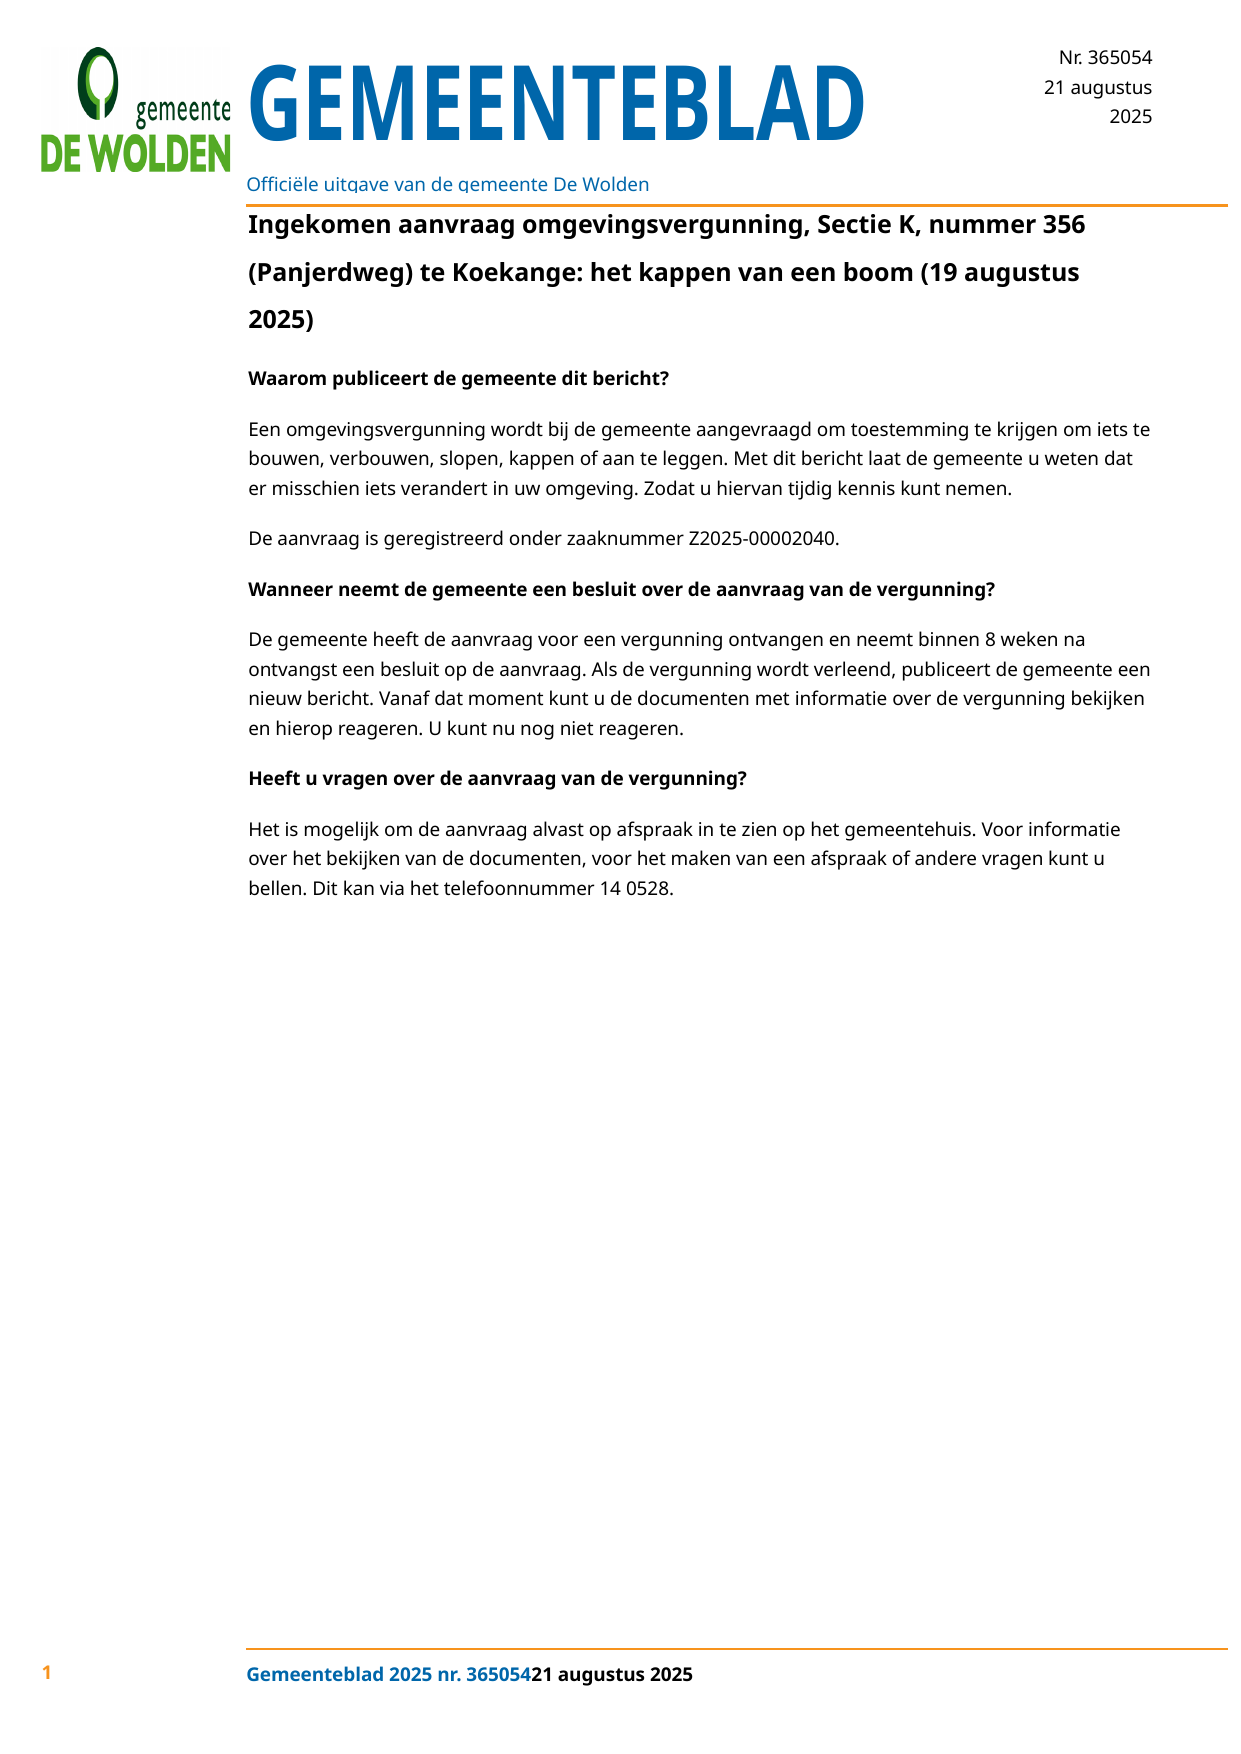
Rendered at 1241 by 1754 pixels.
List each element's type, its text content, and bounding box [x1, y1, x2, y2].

text Wanneer neemt de gemeente een besluit over de aanvraag van de vergunning? [248, 576, 1152, 602]
text De gemeente heeft de aanvraag voor een vergunning ontvangen en neemt binnen 8 weken na ontvangst een besluit op de aanvraag. Als de vergunning wordt verleend, publiceert de gemeente een nieuw bericht. Vanaf dat moment kunt u de documenten met informatie over de vergunning bekijken en hierop reageren. U kunt nu nog niet reageren. [248, 626, 1152, 741]
text Waarom publiceert de gemeente dit bericht? [248, 366, 1152, 391]
text Een omgevingsvergunning wordt bij de gemeente aangevraagd om toestemming te krijgen om iets te bouwen, verbouwen, slopen, kappen of aan te leggen. Met dit bericht laat de gemeente u weten dat er misschien iets verandert in uw omgeving. Zodat u hiervan tijdig kennis kunt nemen. [248, 416, 1152, 501]
text Ingekomen aanvraag omgevingsvergunning, Sectie K, nummer 356 (Panjerdweg) te Koekange: het kappen van een boom (19 augustus 2025) [248, 207, 1152, 336]
text Het is mogelijk om de aanvraag alvast op afspraak in te zien op het gemeentehuis. Voor informatie over het bekijken van de documenten, voor het maken van een afspraak of andere vragen kunt u bellen. Dit kan via het telefoonnummer 14 0528. [248, 816, 1152, 901]
text De aanvraag is geregistreerd onder zaaknummer Z2025-00002040. [248, 526, 1152, 551]
picture [41, 47, 231, 172]
text Heeft u vragen over de aanvraag van de vergunning? [248, 766, 1152, 791]
